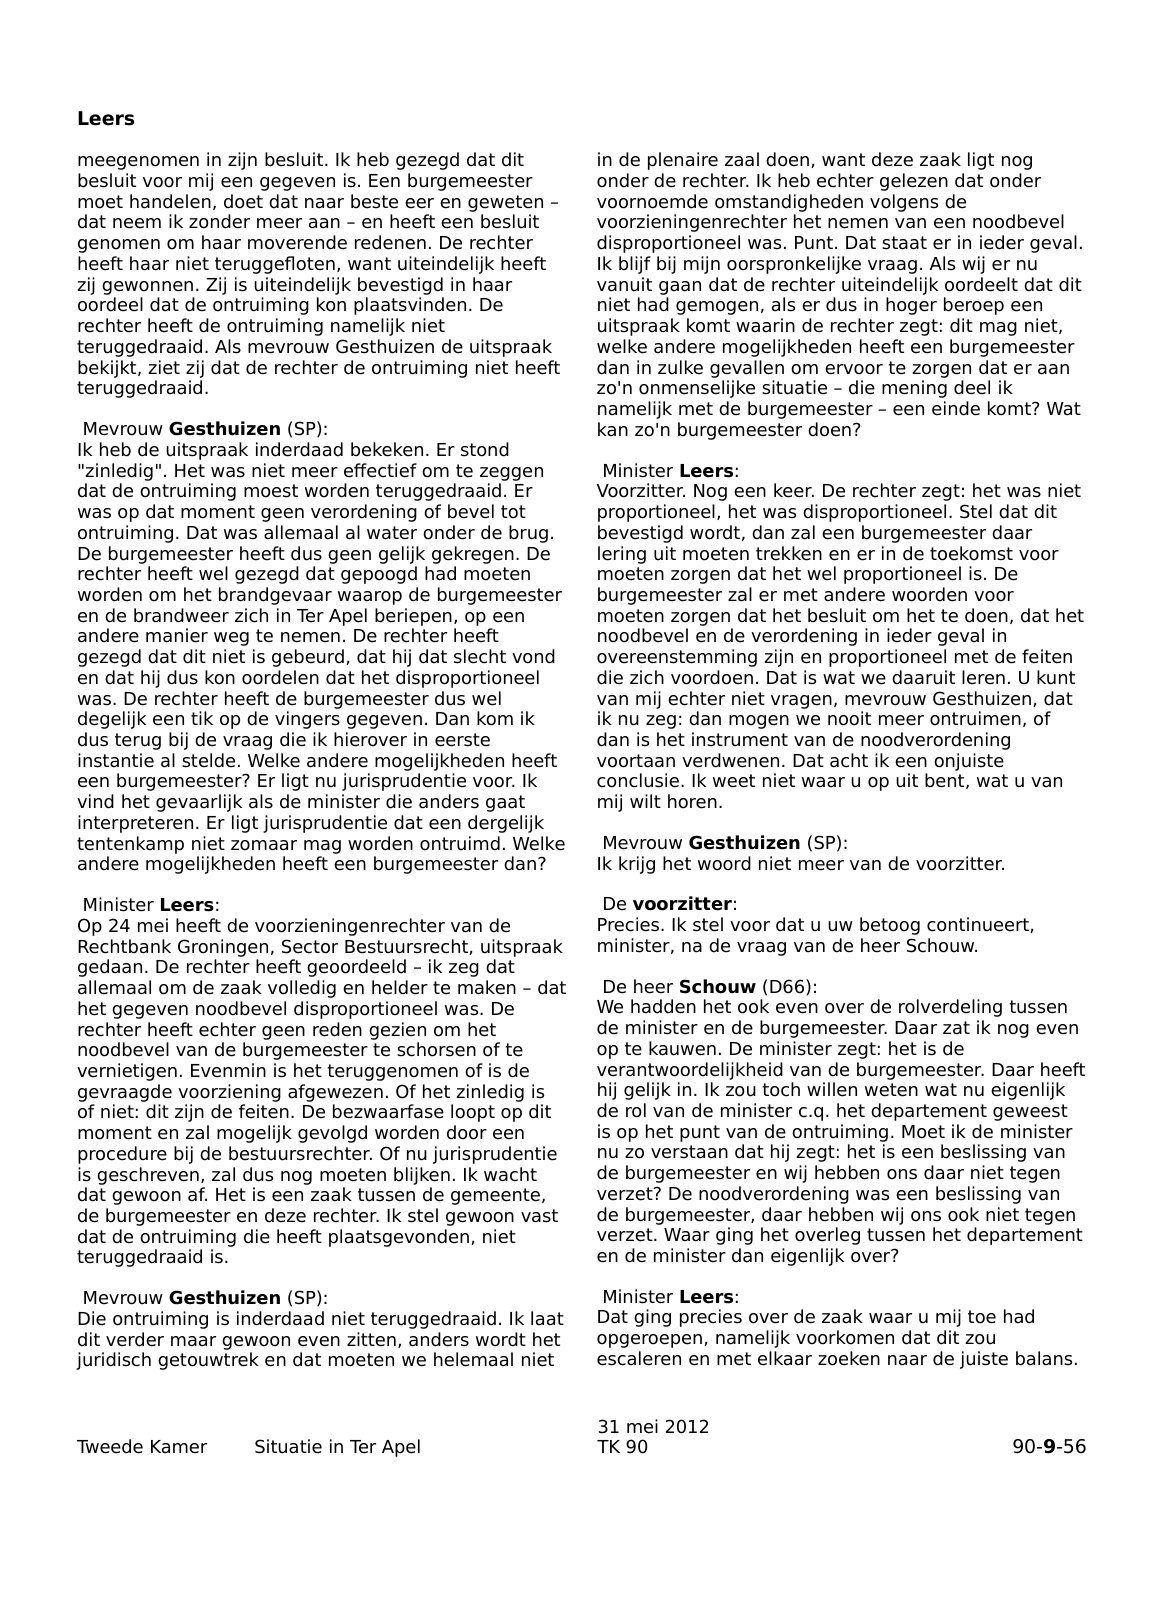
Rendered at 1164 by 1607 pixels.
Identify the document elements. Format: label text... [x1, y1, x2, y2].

text Ik krijg het woord niet meer van de voorzitter. [596, 853, 1087, 874]
text Mevrouw Gesthuizen (SP): [77, 419, 567, 440]
text Minister Leers: [596, 1287, 1087, 1307]
text Die ontruiming is inderdaad niet teruggedraaid. Ik laat dit verder maar gewoon even zitten, anders wordt het juridisch getouwtrek en dat moeten we helemaal niet [77, 1309, 567, 1371]
text Op 24 mei heeft de voorzieningenrechter van de Rechtbank Groningen, Sector Bestuursrecht, uitspraak gedaan. De rechter heeft geoordeeld – ik zeg dat allemaal om de zaak volledig en helder te maken – dat het gegeven noodbevel disproportioneel was. De rechter heeft echter geen reden gezien om het noodbevel van de burgemeester te schorsen of te vernietigen. Evenmin is het teruggenomen of is de gevraagde voorziening afgewezen. Of het zinledig is of niet: dit zijn de feiten. De bezwaarfase loopt op dit moment en zal mogelijk gevolgd worden door een procedure bij de bestuursrechter. Of nu jurisprudentie is geschreven, zal dus nog moeten blijken. Ik wacht dat gewoon af. Het is een zaak tussen de gemeente, de burgemeester en deze rechter. Ik stel gewoon vast dat de ontruiming die heeft plaatsgevonden, niet teruggedraaid is. [77, 916, 567, 1268]
text Ik heb de uitspraak inderdaad bekeken. Er stond "zinledig". Het was niet meer effectief om te zeggen dat de ontruiming moest worden teruggedraaid. Er was op dat moment geen verordening of bevel tot ontruiming. Dat was allemaal al water onder de brug. De burgemeester heeft dus geen gelijk gekregen. De rechter heeft wel gezegd dat gepoogd had moeten worden om het brandgevaar waarop de burgemeester en de brandweer zich in Ter Apel beriepen, op een andere manier weg te nemen. De rechter heeft gezegd dat dit niet is gebeurd, dat hij dat slecht vond en dat hij dus kon oordelen dat het disproportioneel was. De rechter heeft de burgemeester dus wel degelijk een tik op de vingers gegeven. Dan kom ik dus terug bij de vraag die ik hierover in eerste instantie al stelde. Welke andere mogelijkheden heeft een burgemeester? Er ligt nu jurisprudentie voor. Ik vind het gevaarlijk als de minister die anders gaat interpreteren. Er ligt jurisprudentie dat een dergelijk tentenkamp niet zomaar mag worden ontruimd. Welke andere mogelijkheden heeft een burgemeester dan? [77, 440, 567, 875]
text Precies. Ik stel voor dat u uw betoog continueert, minister, na de vraag van de heer Schouw. [596, 915, 1087, 956]
text De heer Schouw (D66): [596, 976, 1087, 997]
text Dat ging precies over de zaak waar u mij toe had opgeroepen, namelijk voorkomen dat dit zou escaleren en met elkaar zoeken naar de juiste balans. [596, 1307, 1087, 1369]
text Minister Leers: [77, 895, 567, 916]
text in de plenaire zaal doen, want deze zaak ligt nog onder de rechter. Ik heb echter gelezen dat onder voornoemde omstandigheden volgens de voorzieningenrechter het nemen van een noodbevel disproportioneel was. Punt. Dat staat er in ieder geval. Ik blijf bij mijn oorspronkelijke vraag. Als wij er nu vanuit gaan dat de rechter uiteindelijk oordeelt dat dit niet had gemogen, als er dus in hoger beroep een uitspraak komt waarin de rechter zegt: dit mag niet, welke andere mogelijkheden heeft een burgemeester dan in zulke gevallen om ervoor te zorgen dat er aan zo'n onmenselijke situatie – die mening deel ik namelijk met de burgemeester – een einde komt? Wat kan zo'n burgemeester doen? [596, 150, 1087, 440]
text Voorzitter. Nog een keer. De rechter zegt: het was niet proportioneel, het was disproportioneel. Stel dat dit bevestigd wordt, dan zal een burgemeester daar lering uit moeten trekken en er in de toekomst voor moeten zorgen dat het wel proportioneel is. De burgemeester zal er met andere woorden voor moeten zorgen dat het besluit om het te doen, dat het noodbevel en de verordening in ieder geval in overeenstemming zijn en proportioneel met de feiten die zich voordoen. Dat is wat we daaruit leren. U kunt van mij echter niet vragen, mevrouw Gesthuizen, dat ik nu zeg: dan mogen we nooit meer ontruimen, of dan is het instrument van de noodverordening voortaan verdwenen. Dat acht ik een onjuiste conclusie. Ik weet niet waar u op uit bent, wat u van mij wilt horen. [596, 481, 1087, 813]
text De voorzitter: [596, 894, 1087, 915]
text Mevrouw Gesthuizen (SP): [596, 833, 1087, 853]
text We hadden het ook even over de rolverdeling tussen de minister en de burgemeester. Daar zat ik nog even op te kauwen. De minister zegt: het is de verantwoordelijkheid van de burgemeester. Daar heeft hij gelijk in. Ik zou toch willen weten wat nu eigenlijk de rol van de minister c.q. het departement geweest is op het punt van de ontruiming. Moet ik de minister nu zo verstaan dat hij zegt: het is een beslissing van de burgemeester en wij hebben ons daar niet tegen verzet? De noodverordening was een beslissing van de burgemeester, daar hebben wij ons ook niet tegen verzet. Waar ging het overleg tussen het departement en de minister dan eigenlijk over? [596, 997, 1087, 1267]
text Minister Leers: [596, 460, 1087, 481]
text meegenomen in zijn besluit. Ik heb gezegd dat dit besluit voor mij een gegeven is. Een burgemeester moet handelen, doet dat naar beste eer en geweten – dat neem ik zonder meer aan – en heeft een besluit genomen om haar moverende redenen. De rechter heeft haar niet teruggefloten, want uiteindelijk heeft zij gewonnen. Zij is uiteindelijk bevestigd in haar oordeel dat de ontruiming kon plaatsvinden. De rechter heeft de ontruiming namelijk niet teruggedraaid. Als mevrouw Gesthuizen de uitspraak bekijkt, ziet zij dat de rechter de ontruiming niet heeft teruggedraaid. [77, 150, 567, 399]
text Mevrouw Gesthuizen (SP): [77, 1288, 567, 1309]
